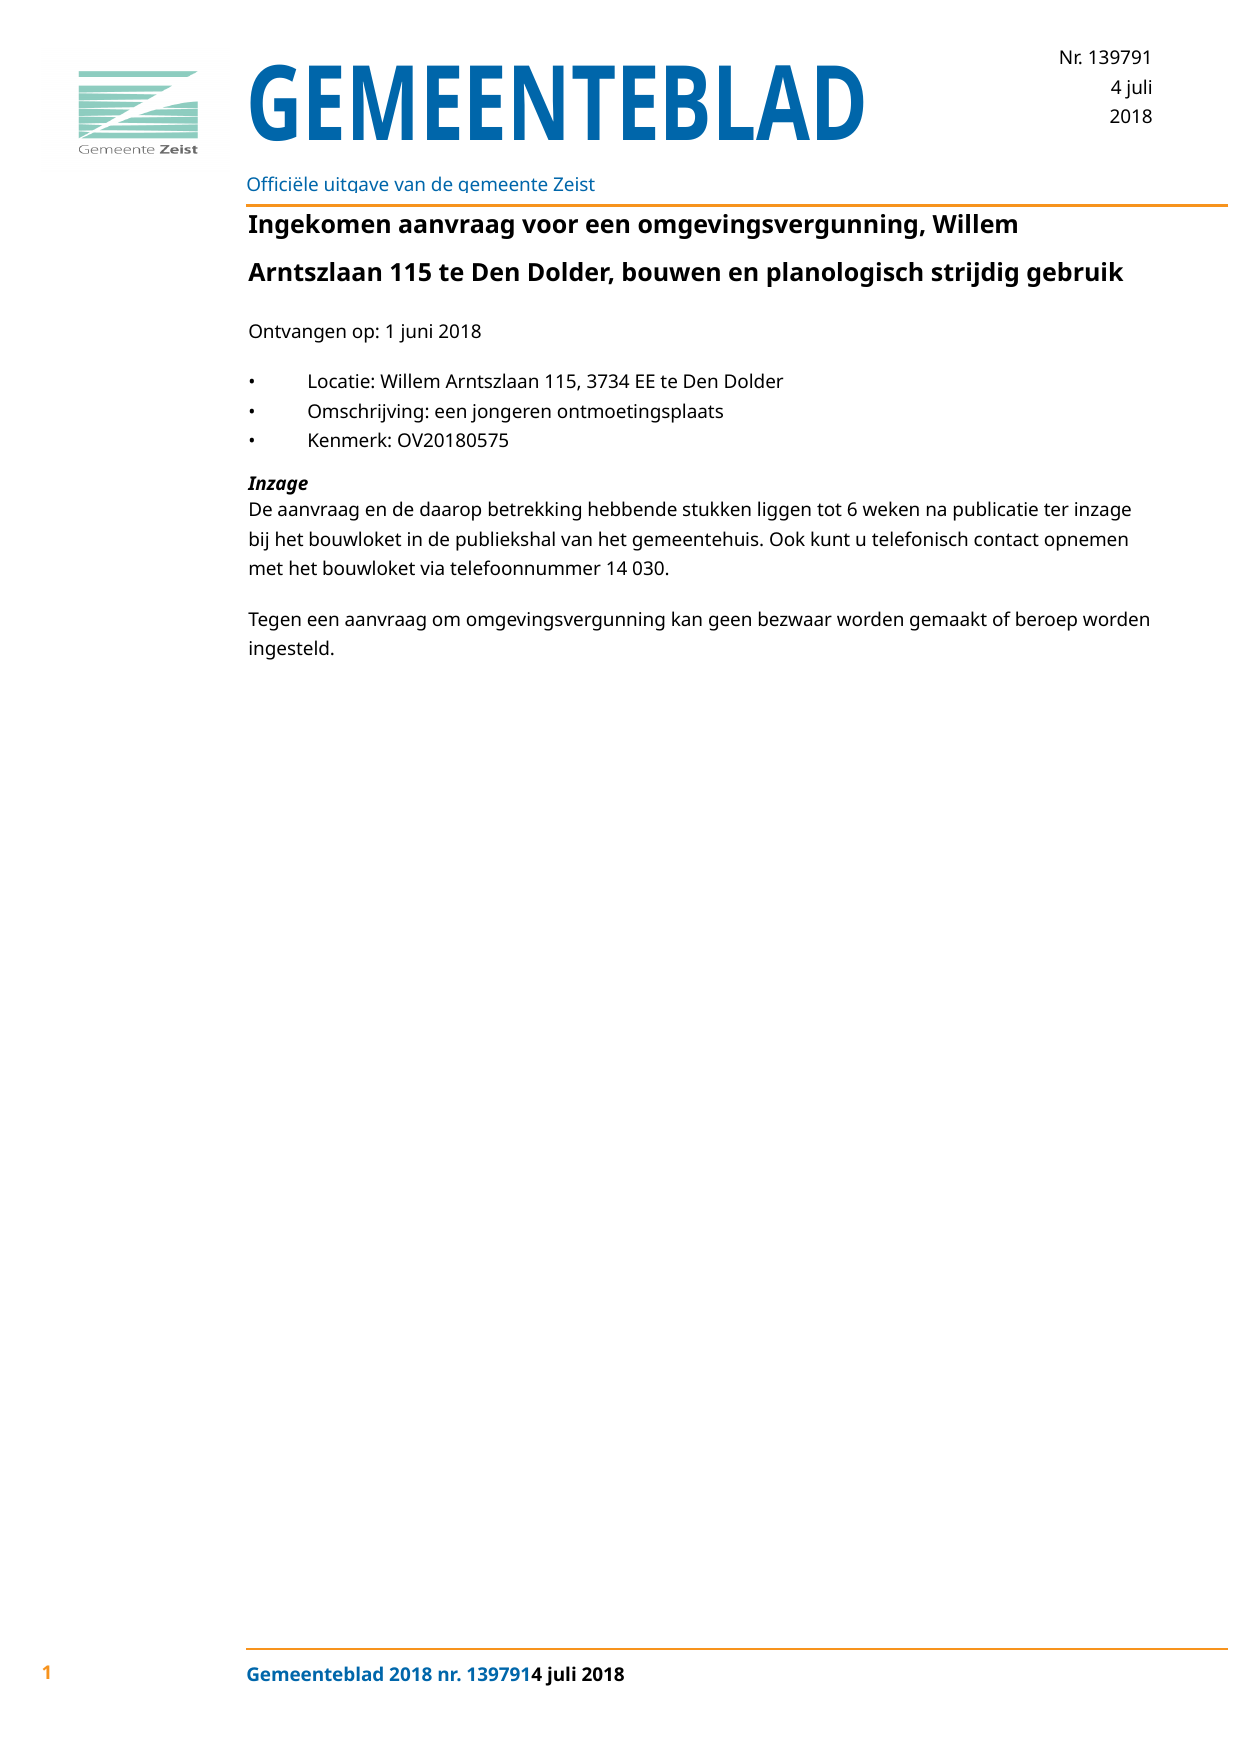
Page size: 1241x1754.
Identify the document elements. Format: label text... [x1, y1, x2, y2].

text Inzage [248, 471, 1152, 496]
text Tegen een aanvraag om omgevingsvergunning kan geen bezwaar worden gemaakt of beroep worden ingesteld. [248, 606, 1152, 661]
text Ontvangen op: 1 juni 2018 [248, 318, 1152, 344]
list Kenmerk: OV20180575 [248, 427, 1152, 453]
text De aanvraag en de daarop betrekking hebbende stukken liggen tot 6 weken na publicatie ter inzage bij het bouwloket in de publiekshal van het gemeentehuis. Ook kunt u telefonisch contact opnemen met het bouwloket via telefoonnummer 14 030. [248, 496, 1152, 581]
list Omschrijving: een jongeren ontmoetingsplaats [248, 398, 1152, 424]
picture [41, 47, 231, 172]
text Ingekomen aanvraag voor een omgevingsvergunning, Willem Arntszlaan 115 te Den Dolder, bouwen en planologisch strijdig gebruik [248, 207, 1152, 288]
list Locatie: Willem Arntszlaan 115, 3734 EE te Den Dolder [248, 368, 1152, 394]
